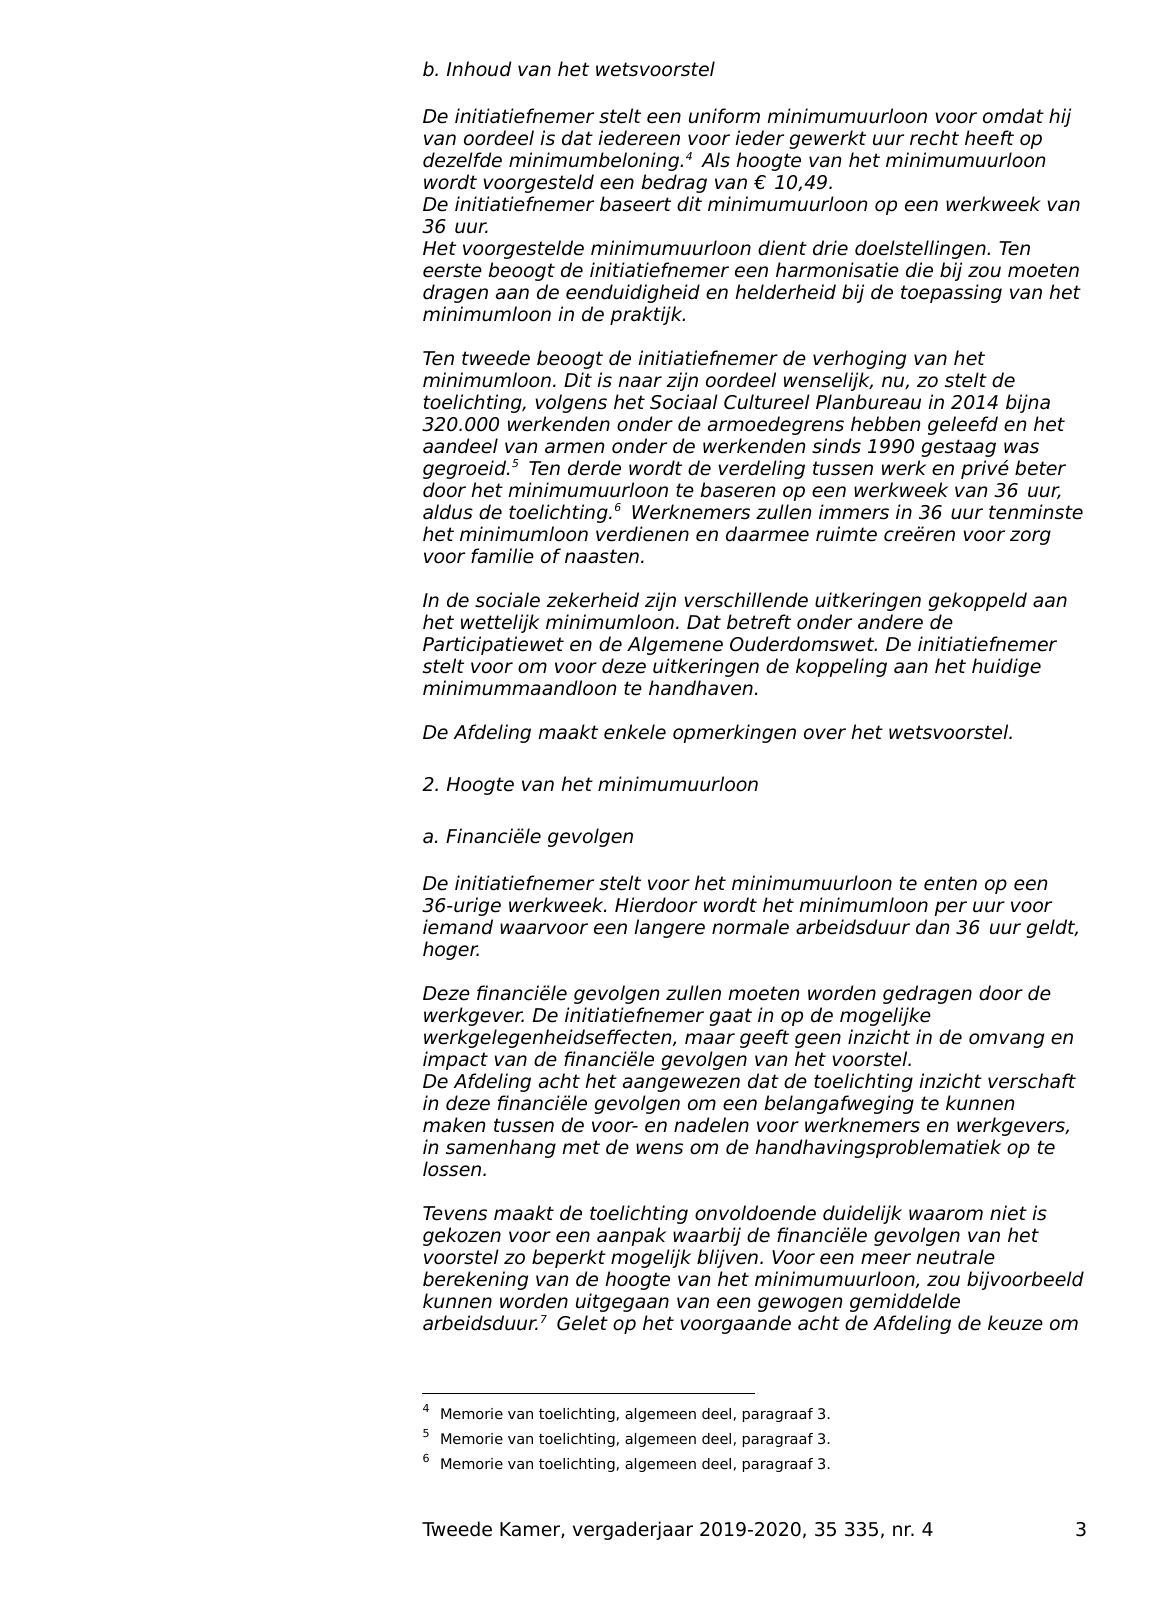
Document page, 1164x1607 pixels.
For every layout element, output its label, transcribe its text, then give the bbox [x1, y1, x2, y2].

text De Afdeling acht het aangewezen dat de toelichting inzicht verschaft in deze financiële gevolgen om een belangafweging te kunnen maken tussen de voor- en nadelen voor werknemers en werkgevers, in samenhang met de wens om de handhavingsproblematiek op te lossen. [422, 1071, 1087, 1181]
text Het voorgestelde minimumuurloon dient drie doelstellingen. Ten eerste beoogt de initiatiefnemer een harmonisatie die bij zou moeten dragen aan de eenduidigheid en helderheid bij de toepassing van het minimumloon in de praktijk. [422, 238, 1087, 326]
text Memorie van toelichting, algemeen deel, paragraaf 3. [422, 1427, 1087, 1449]
subtitle b. Inhoud van het wetsvoorstel [422, 59, 1087, 81]
text Memorie van toelichting, algemeen deel, paragraaf 3. [422, 1452, 1087, 1474]
text In de sociale zekerheid zijn verschillende uitkeringen gekoppeld aan het wettelijk minimumloon. Dat betreft onder andere de Participatiewet en de Algemene Ouderdomswet. De initiatiefnemer stelt voor om voor deze uitkeringen de koppeling aan het huidige minimummaandloon te handhaven. [422, 590, 1087, 700]
text De initiatiefnemer baseert dit minimumuurloon op een werkweek van 36 uur. [422, 194, 1087, 238]
text De initiatiefnemer stelt een uniform minimumuurloon voor omdat hij van oordeel is dat iedereen voor ieder gewerkt uur recht heeft op dezelfde minimumbeloning. Als hoogte van het minimumuurloon wordt voorgesteld een bedrag van € 10,49. [422, 106, 1087, 194]
text De Afdeling maakt enkele opmerkingen over het wetsvoorstel. [422, 722, 1087, 744]
text Memorie van toelichting, algemeen deel, paragraaf 3. [422, 1402, 1087, 1424]
text Deze financiële gevolgen zullen moeten worden gedragen door de werkgever. De initiatiefnemer gaat in op de mogelijke werkgelegenheidseffecten, maar geeft geen inzicht in de omvang en impact van de financiële gevolgen van het voorstel. [422, 983, 1087, 1071]
text Tevens maakt de toelichting onvoldoende duidelijk waarom niet is gekozen voor een aanpak waarbij de financiële gevolgen van het voorstel zo beperkt mogelijk blijven. Voor een meer neutrale berekening van de hoogte van het minimumuurloon, zou bijvoorbeeld kunnen worden uitgegaan van een gewogen gemiddelde arbeidsduur. Gelet op het voorgaande acht de Afdeling de keuze om [422, 1203, 1087, 1335]
text De initiatiefnemer stelt voor het minimumuurloon te enten op een 36-urige werkweek. Hierdoor wordt het minimumloon per uur voor iemand waarvoor een langere normale arbeidsduur dan 36 uur geldt, hoger. [422, 873, 1087, 961]
subtitle 2. Hoogte van het minimumuurloon [422, 774, 1087, 796]
subtitle a. Financiële gevolgen [422, 826, 1087, 848]
text Ten tweede beoogt de initiatiefnemer de verhoging van het minimumloon. Dit is naar zijn oordeel wenselijk, nu, zo stelt de toelichting, volgens het Sociaal Cultureel Planbureau in 2014 bijna 320.000 werkenden onder de armoedegrens hebben geleefd en het aandeel van armen onder de werkenden sinds 1990 gestaag was gegroeid. Ten derde wordt de verdeling tussen werk en privé beter door het minimumuurloon te baseren op een werkweek van 36 uur, aldus de toelichting. Werknemers zullen immers in 36 uur tenminste het minimumloon verdienen en daarmee ruimte creëren voor zorg voor familie of naasten. [422, 348, 1087, 568]
